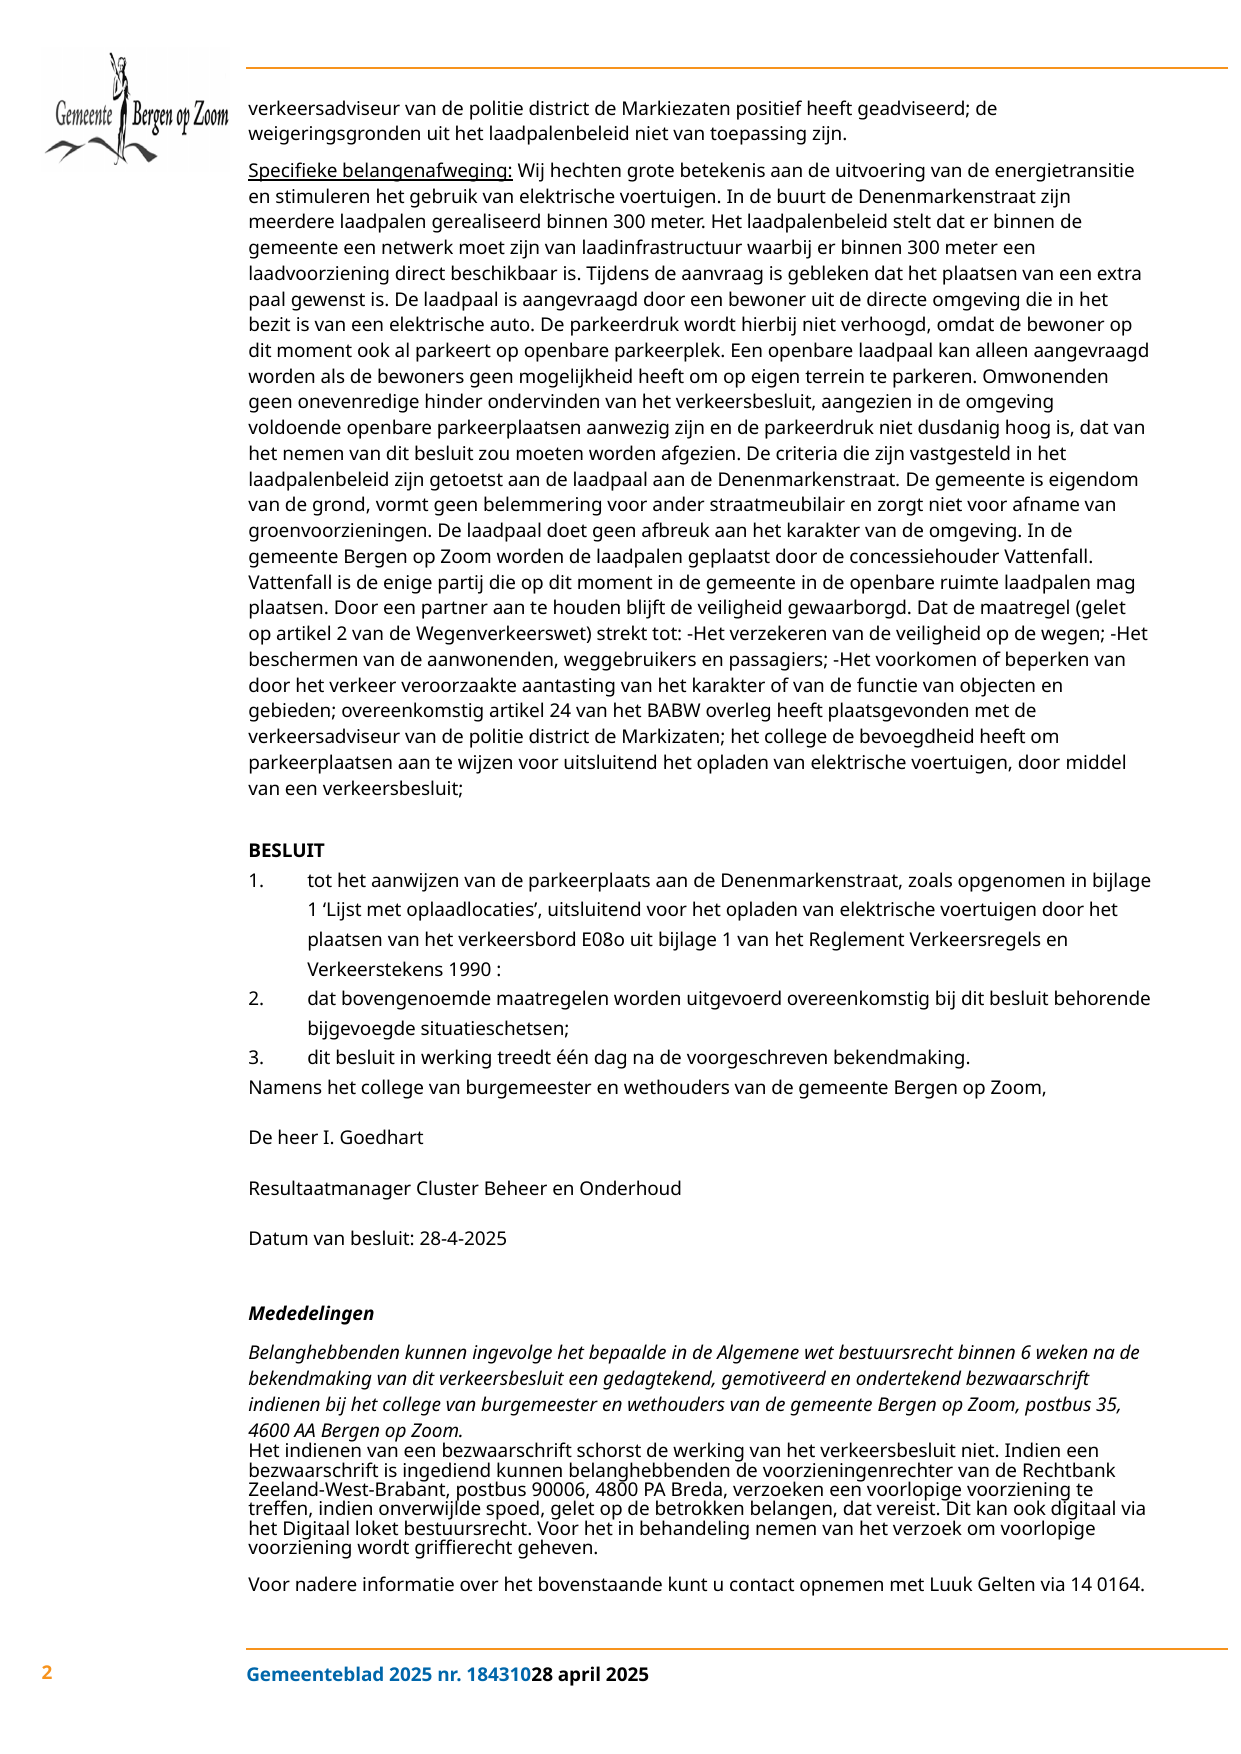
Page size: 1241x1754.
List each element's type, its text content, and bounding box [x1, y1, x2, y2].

list tot het aanwijzen van de parkeerplaats aan de Denenmarkenstraat, zoals opgenomen in bijlage 1 ‘Lijst met oplaadlocaties’, uitsluitend voor het opladen van elektrische voertuigen door het plaatsen van het verkeersbord E08o uit bijlage 1 van het Reglement Verkeersregels en Verkeerstekens 1990 : [248, 867, 1152, 981]
text Mededelingen [248, 1300, 1152, 1326]
picture [41, 47, 231, 172]
list dat bovengenoemde maatregelen worden uitgevoerd overeenkomstig bij dit besluit behorende bijgevoegde situatieschetsen; [248, 985, 1152, 1041]
text De heer I. Goedhart [248, 1124, 1152, 1150]
text Specifieke belangenafweging: Wij hechten grote betekenis aan de uitvoering van de energietransitie en stimuleren het gebruik van elektrische voertuigen. In de buurt de Denenmarkenstraat zijn meerdere laadpalen gerealiseerd binnen 300 meter. Het laadpalenbeleid stelt dat er binnen de gemeente een netwerk moet zijn van laadinfrastructuur waarbij er binnen 300 meter een laadvoorziening direct beschikbaar is. Tijdens de aanvraag is gebleken dat het plaatsen van een extra paal gewenst is. De laadpaal is aangevraagd door een bewoner uit de directe omgeving die in het bezit is van een elektrische auto. De parkeerdruk wordt hierbij niet verhoogd, omdat de bewoner op dit moment ook al parkeert op openbare parkeerplek. Een openbare laadpaal kan alleen aangevraagd worden als de bewoners geen mogelijkheid heeft om op eigen terrein te parkeren. Omwonenden geen onevenredige hinder ondervinden van het verkeersbesluit, aangezien in de omgeving voldoende openbare parkeerplaatsen aanwezig zijn en de parkeerdruk niet dusdanig hoog is, dat van het nemen van dit besluit zou moeten worden afgezien. De criteria die zijn vastgesteld in het laadpalenbeleid zijn getoetst aan de laadpaal aan de Denenmarkenstraat. De gemeente is eigendom van de grond, vormt geen belemmering voor ander straatmeubilair en zorgt niet voor afname van groenvoorzieningen. De laadpaal doet geen afbreuk aan het karakter van de omgeving. In de gemeente Bergen op Zoom worden de laadpalen geplaatst door de concessiehouder Vattenfall. Vattenfall is de enige partij die op dit moment in de gemeente in de openbare ruimte laadpalen mag plaatsen. Door een partner aan te houden blijft de veiligheid gewaarborgd. Dat de maatregel (gelet op artikel 2 van de Wegenverkeerswet) strekt tot: -Het verzekeren van de veiligheid op de wegen; -Het beschermen van de aanwonenden, weggebruikers en passagiers; -Het voorkomen of beperken van door het verkeer veroorzaakte aantasting van het karakter of van de functie van objecten en gebieden; overeenkomstig artikel 24 van het BABW overleg heeft plaatsgevonden met de verkeersadviseur van de politie district de Markizaten; het college de bevoegdheid heeft om parkeerplaatsen aan te wijzen voor uitsluitend het opladen van elektrische voertuigen, door middel van een verkeersbesluit; [248, 157, 1152, 800]
text Datum van besluit: 28-4-2025 [248, 1225, 1152, 1251]
text Resultaatmanager Cluster Beheer en Onderhoud [248, 1175, 1152, 1201]
text verkeersadviseur van de politie district de Markiezaten positief heeft geadviseerd; de weigeringsgronden uit het laadpalenbeleid niet van toepassing zijn. [248, 95, 1152, 146]
text Belanghebbenden kunnen ingevolge het bepaalde in de Algemene wet bestuursrecht binnen 6 weken na de bekendmaking van dit verkeersbesluit een gedagtekend, gemotiveerd en ondertekend bezwaarschrift indienen bij het college van burgemeester en wethouders van de gemeente Bergen op Zoom, postbus 35, 4600 AA Bergen op Zoom. [248, 1339, 1152, 1442]
text Namens het college van burgemeester en wethouders van de gemeente Bergen op Zoom, [248, 1074, 1152, 1100]
text Voor nadere informatie over het bovenstaande kunt u contact opnemen met Luuk Gelten via 14 0164. [248, 1576, 1152, 1595]
text Het indienen van een bezwaarschrift schorst de werking van het verkeersbesluit niet. Indien een bezwaarschrift is ingediend kunnen belanghebbenden de voorzieningenrechter van de Rechtbank Zeeland-West-Brabant, postbus 90006, 4800 PA Breda, verzoeken een voorlopige voorziening te treffen, indien onverwijlde spoed, gelet op de betrokken belangen, dat vereist. Dit kan ook digitaal via het Digitaal loket bestuursrecht. Voor het in behandeling nemen van het verzoek om voorlopige voorziening wordt griffierecht geheven. [248, 1442, 1152, 1558]
text BESLUIT [248, 837, 1152, 863]
list dit besluit in werking treedt één dag na de voorgeschreven bekendmaking. [248, 1044, 1152, 1070]
